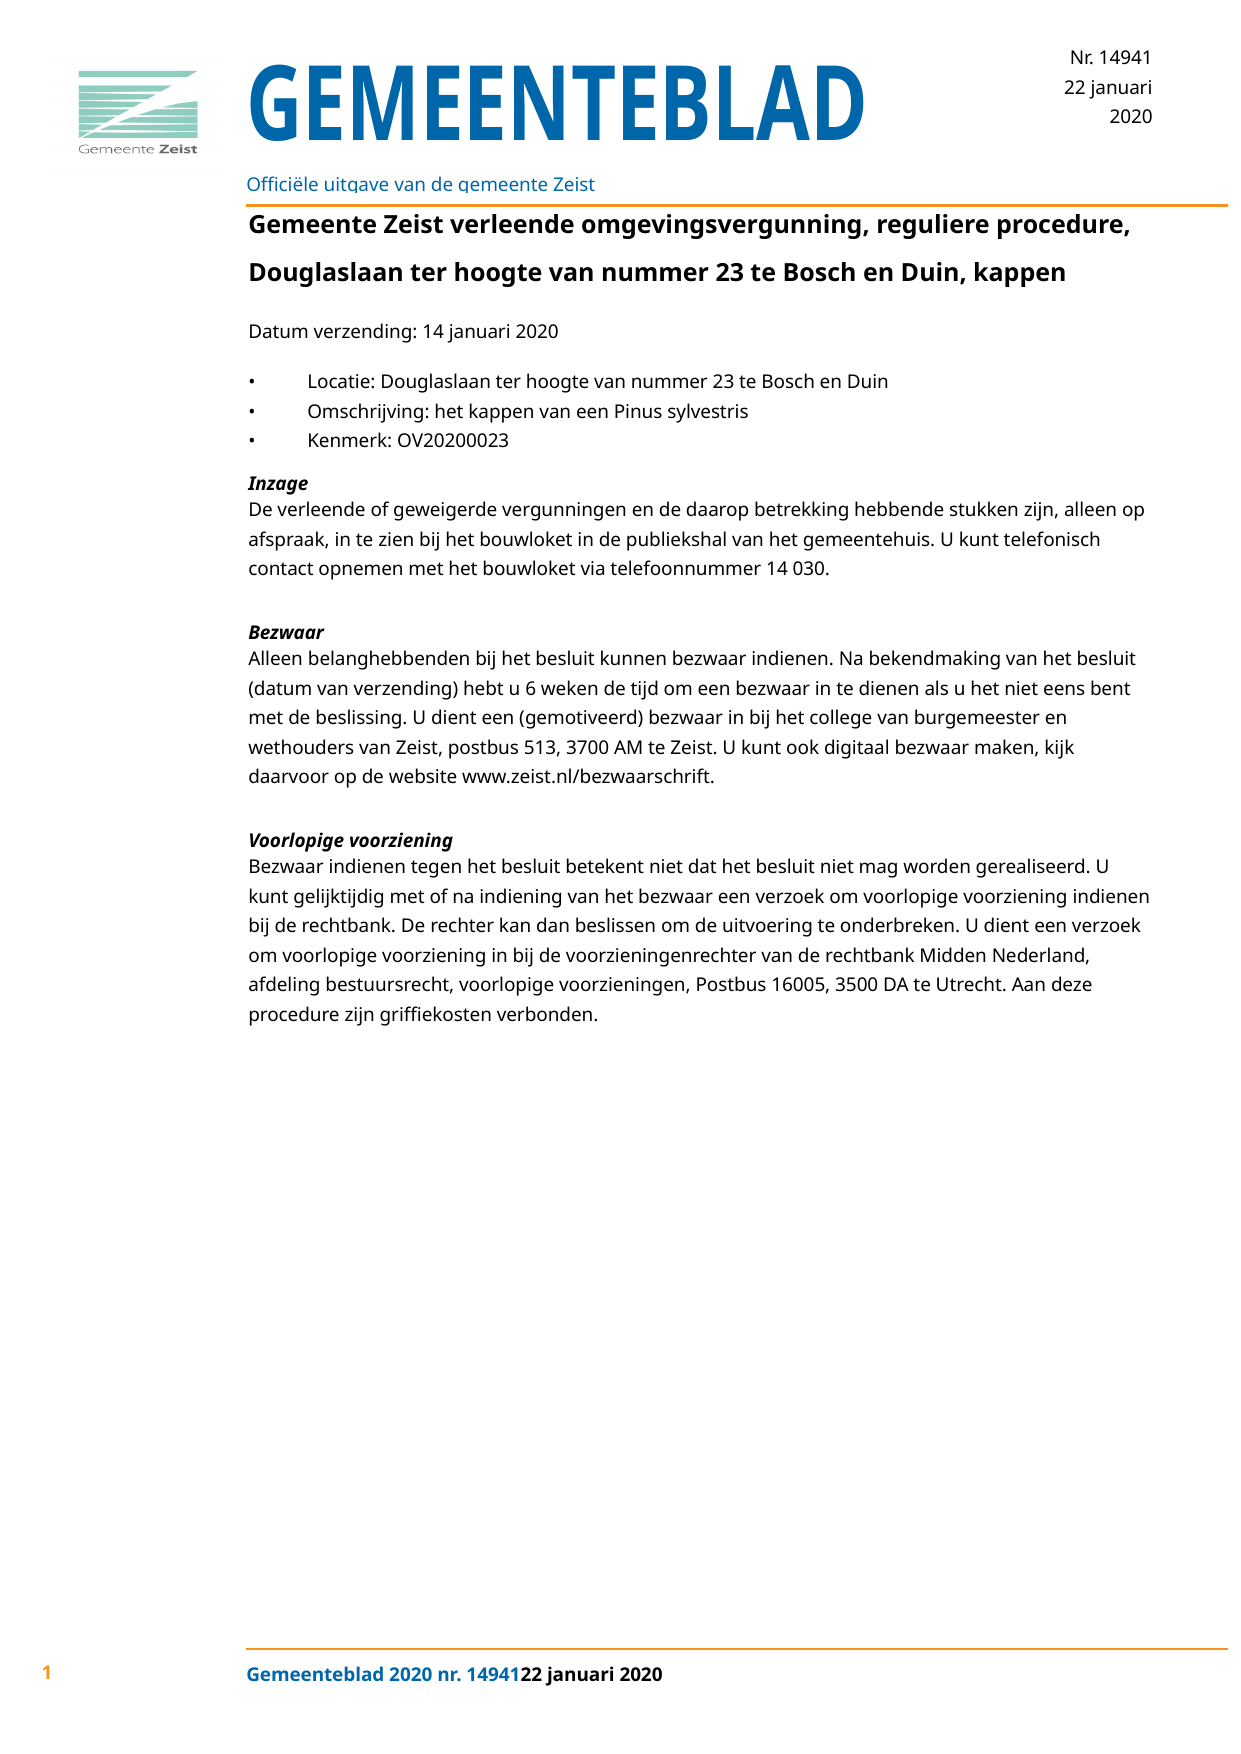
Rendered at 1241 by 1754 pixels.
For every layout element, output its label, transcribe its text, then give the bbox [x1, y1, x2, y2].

text Inzage [248, 471, 1152, 496]
text Gemeente Zeist verleende omgevingsvergunning, reguliere procedure, Douglaslaan ter hoogte van nummer 23 te Bosch en Duin, kappen [248, 207, 1152, 288]
list Kenmerk: OV20200023 [248, 427, 1152, 453]
text Bezwaar indienen tegen het besluit betekent niet dat het besluit niet mag worden gerealiseerd. U kunt gelijktijdig met of na indiening van het bezwaar een verzoek om voorlopige voorziening indienen bij de rechtbank. De rechter kan dan beslissen om de uitvoering te onderbreken. U dient een verzoek om voorlopige voorziening in bij de voorzieningenrechter van de rechtbank Midden Nederland, afdeling bestuursrecht, voorlopige voorzieningen, Postbus 16005, 3500 DA te Utrecht. Aan deze procedure zijn griffiekosten verbonden. [248, 853, 1152, 1027]
text Bezwaar [248, 619, 1152, 645]
text Alleen belanghebbenden bij het besluit kunnen bezwaar indienen. Na bekendmaking van het besluit (datum van verzending) hebt u 6 weken de tijd om een bezwaar in te dienen als u het niet eens bent met de beslissing. U dient een (gemotiveerd) bezwaar in bij het college van burgemeester en wethouders van Zeist, postbus 513, 3700 AM te Zeist. U kunt ook digitaal bezwaar maken, kijk daarvoor op de website www.zeist.nl/bezwaarschrift. [248, 645, 1152, 789]
text De verleende of geweigerde vergunningen en de daarop betrekking hebbende stukken zijn, alleen op afspraak, in te zien bij het bouwloket in de publiekshal van het gemeentehuis. U kunt telefonisch contact opnemen met het bouwloket via telefoonnummer 14 030. [248, 496, 1152, 581]
text Datum verzending: 14 januari 2020 [248, 318, 1152, 344]
picture [41, 47, 231, 172]
text Voorlopige voorziening [248, 827, 1152, 853]
list Omschrijving: het kappen van een Pinus sylvestris [248, 398, 1152, 424]
list Locatie: Douglaslaan ter hoogte van nummer 23 te Bosch en Duin [248, 368, 1152, 394]
